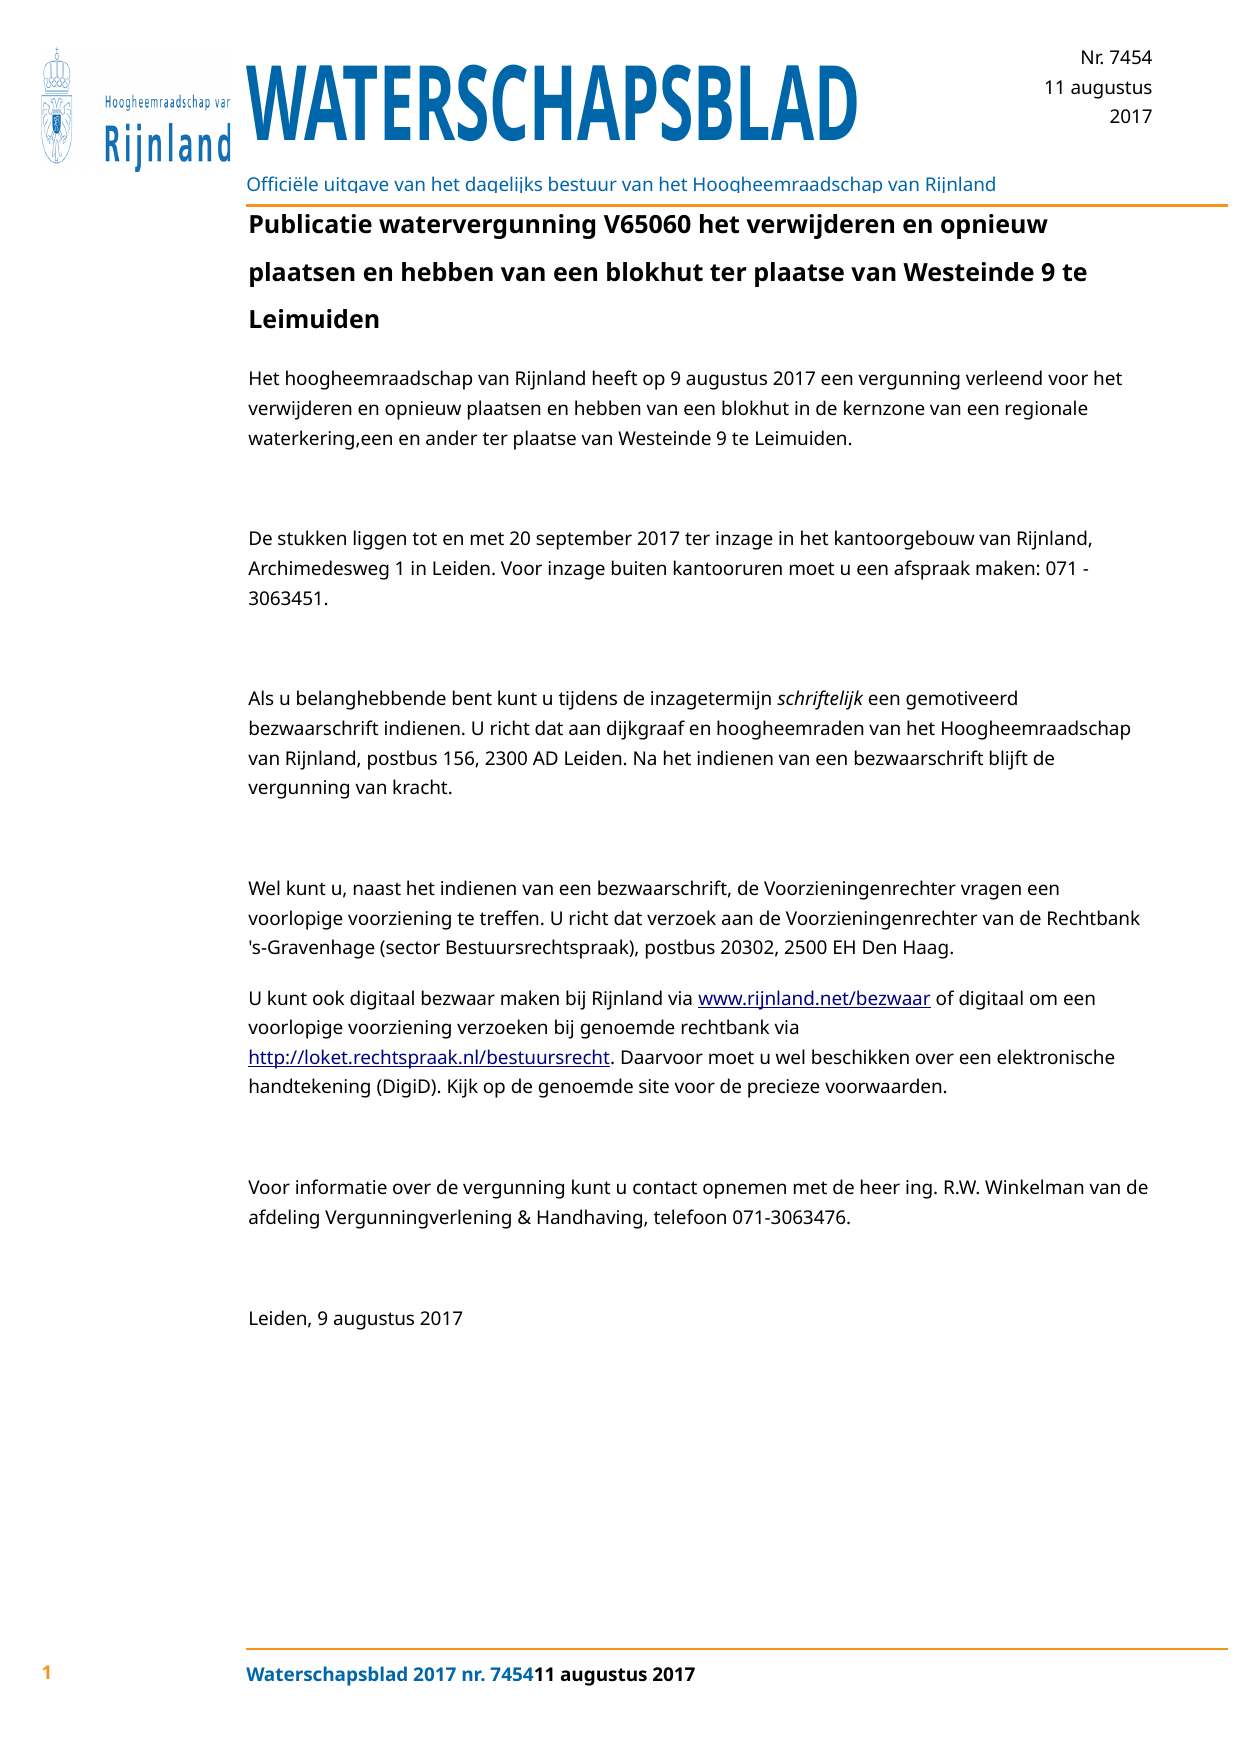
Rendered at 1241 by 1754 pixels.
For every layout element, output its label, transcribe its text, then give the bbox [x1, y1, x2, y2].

text Het hoogheemraadschap van Rijnland heeft op 9 augustus 2017 een vergunning verleend voor het verwijderen en opnieuw plaatsen en hebben van een blokhut in de kernzone van een regionale waterkering,een en ander ter plaatse van Westeinde 9 te Leimuiden. [248, 366, 1152, 450]
text Publicatie watervergunning V65060 het verwijderen en opnieuw plaatsen en hebben van een blokhut ter plaatse van Westeinde 9 te Leimuiden [248, 207, 1152, 336]
text Voor informatie over de vergunning kunt u contact opnemen met de heer ing. R.W. Winkelman van de afdeling Vergunningverlening & Handhaving, telefoon 071-3063476. [248, 1174, 1152, 1229]
picture [41, 47, 231, 172]
text Leiden, 9 augustus 2017 [248, 1305, 1152, 1330]
text U kunt ook digitaal bezwaar maken bij Rijnland via www.rijnland.net/bezwaar of digitaal om een voorlopige voorziening verzoeken bij genoemde rechtbank via http://loket.rechtspraak.nl/bestuursrecht. Daarvoor moet u wel beschikken over een elektronische handtekening (DigiD). Kijk op de genoemde site voor de precieze voorwaarden. [248, 985, 1152, 1099]
text De stukken liggen tot en met 20 september 2017 ter inzage in het kantoorgebouw van Rijnland, Archimedesweg 1 in Leiden. Voor inzage buiten kantooruren moet u een afspraak maken: 071 - 3063451. [248, 526, 1152, 610]
text Wel kunt u, naast het indienen van een bezwaarschrift, de Voorzieningenrechter vragen een voorlopige voorziening te treffen. U richt dat verzoek aan de Voorzieningenrechter van de Rechtbank 's-Gravenhage (sector Bestuursrechtspraak), postbus 20302, 2500 EH Den Haag. [248, 875, 1152, 960]
text Als u belanghebbende bent kunt u tijdens de inzagetermijn schriftelijk een gemotiveerd bezwaarschrift indienen. U richt dat aan dijkgraaf en hoogheemraden van het Hoogheemraadschap van Rijnland, postbus 156, 2300 AD Leiden. Na het indienen van een bezwaarschrift blijft de vergunning van kracht. [248, 686, 1152, 800]
